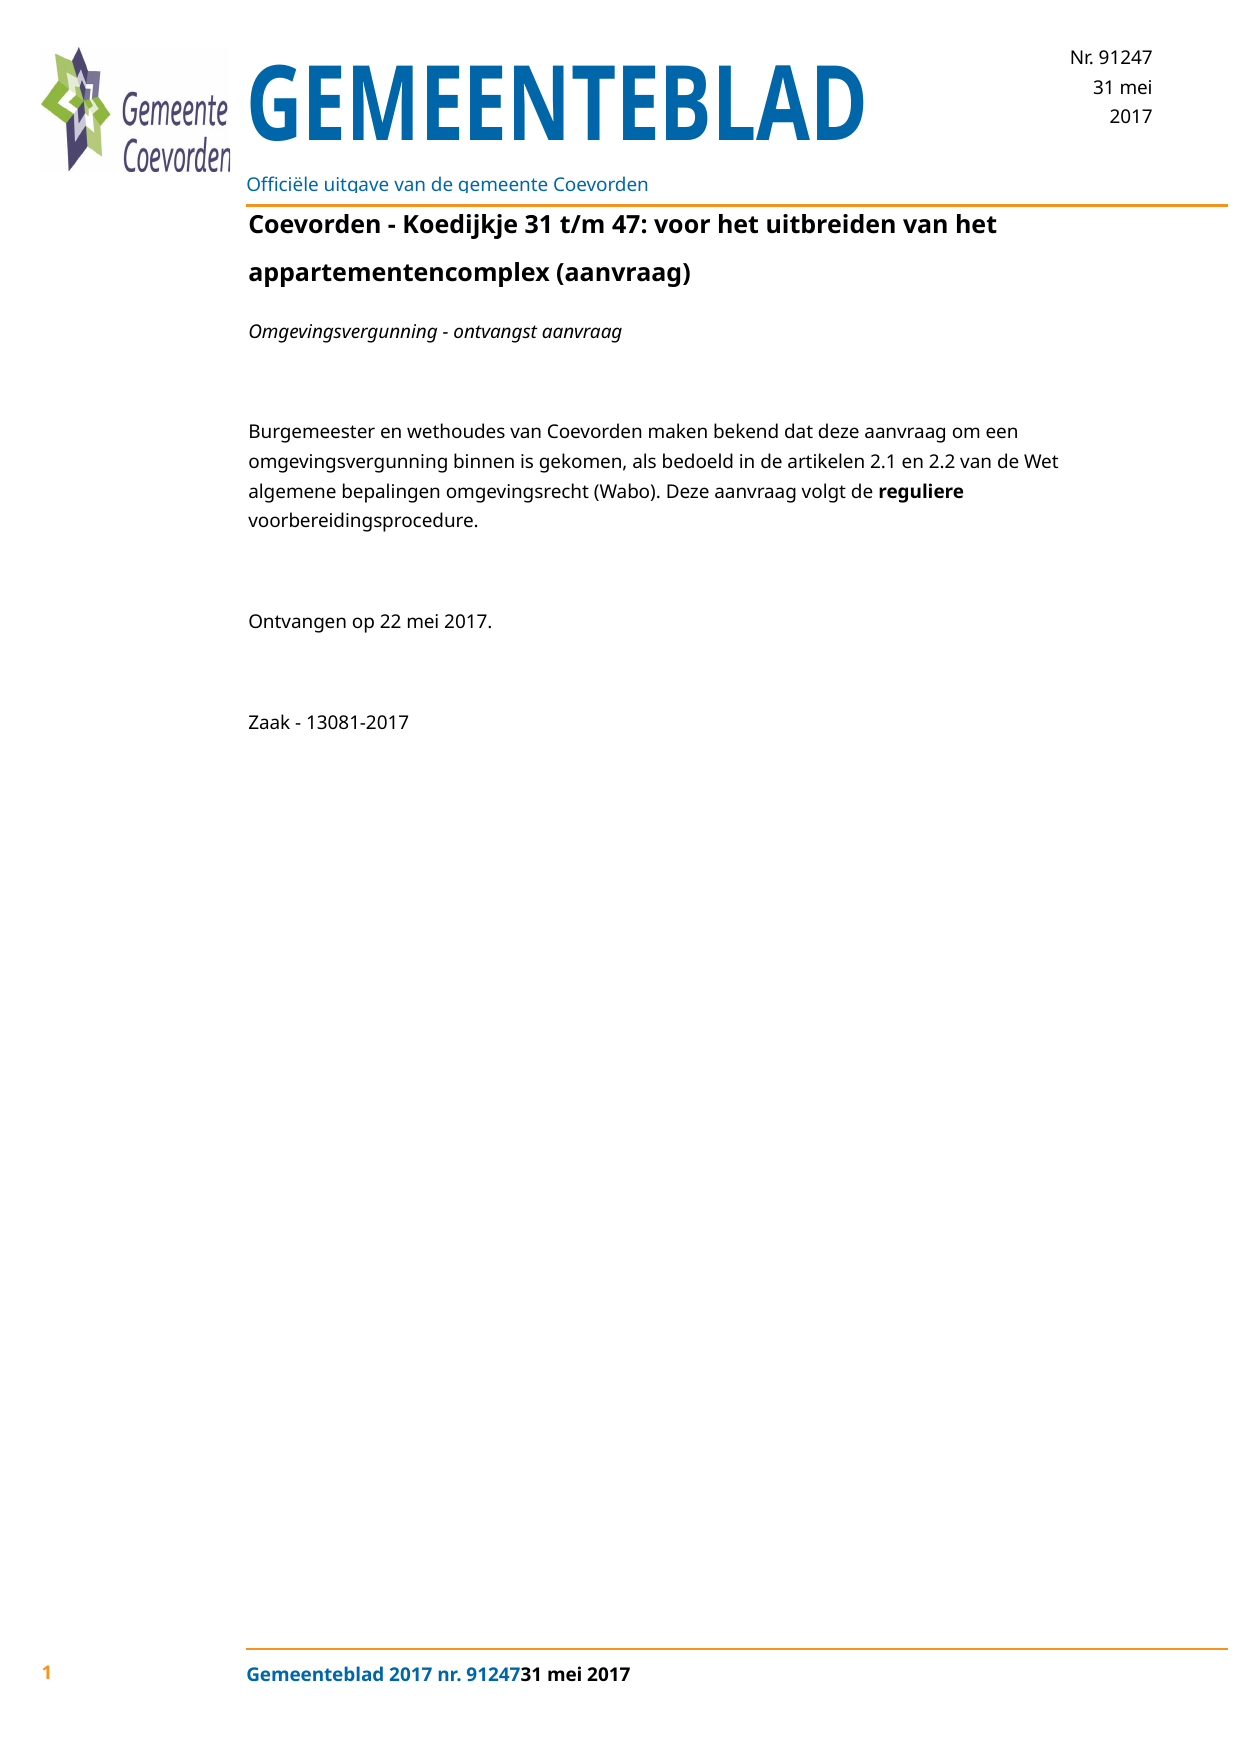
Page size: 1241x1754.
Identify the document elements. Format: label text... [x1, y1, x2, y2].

text Omgevingsvergunning - ontvangst aanvraag [248, 318, 1152, 344]
text Zaak - 13081-2017 [248, 709, 1152, 735]
text Burgemeester en wethoudes van Coevorden maken bekend dat deze aanvraag om een omgevingsvergunning binnen is gekomen, als bedoeld in de artikelen 2.1 en 2.2 van de Wet algemene bepalingen omgevingsrecht (Wabo). Deze aanvraag volgt de reguliere voorbereidingsprocedure. [248, 419, 1152, 533]
text Coevorden - Koedijkje 31 t/m 47: voor het uitbreiden van het appartementencomplex (aanvraag) [248, 207, 1152, 288]
text Ontvangen op 22 mei 2017. [248, 608, 1152, 634]
picture [41, 47, 231, 172]
